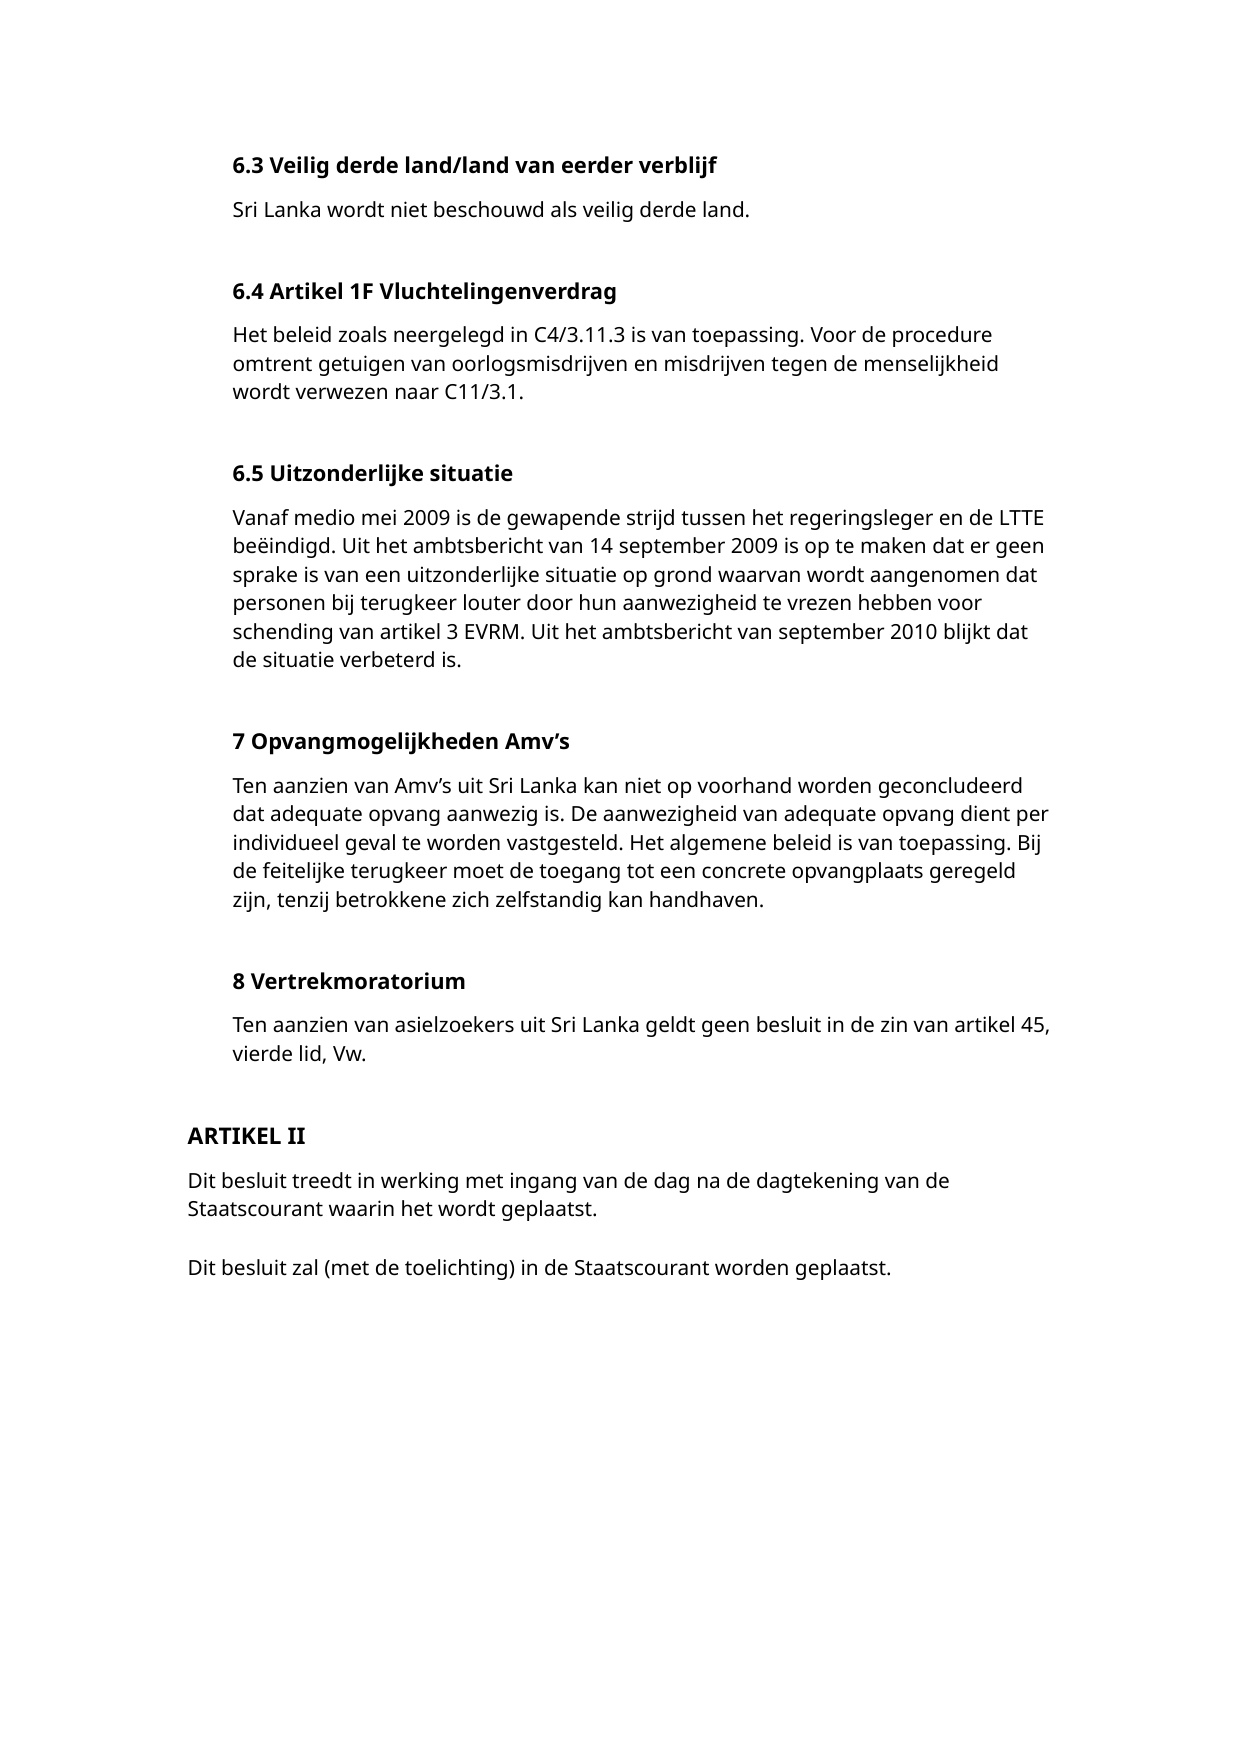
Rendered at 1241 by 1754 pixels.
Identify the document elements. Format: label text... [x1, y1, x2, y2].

text Ten aanzien van Amv’s uit Sri Lanka kan niet op voorhand worden geconcludeerd dat adequate opvang aanwezig is. De aanwezigheid van adequate opvang dient per individueel geval te worden vastgesteld. Het algemene beleid is van toepassing. Bij de feitelijke terugkeer moet de toegang tot een concrete opvangplaats geregeld zijn, tenzij betrokkene zich zelfstandig kan handhaven. [232, 771, 1053, 913]
subtitle 6.4 Artikel 1F Vluchtelingenverdrag [232, 276, 1053, 306]
subtitle 8 Vertrekmoratorium [232, 966, 1053, 996]
text Ten aanzien van asielzoekers uit Sri Lanka geldt geen besluit in de zin van artikel 45, vierde lid, Vw. [232, 1011, 1053, 1067]
text Het beleid zoals neergelegd in C4/3.11.3 is van toepassing. Voor de procedure omtrent getuigen van oorlogsmisdrijven en misdrijven tegen de menselijkheid wordt verwezen naar C11/3.1. [232, 321, 1053, 406]
subtitle ARTIKEL II [187, 1120, 1053, 1151]
subtitle 6.3 Veilig derde land/land van eerder verblijf [232, 150, 1053, 180]
text Sri Lanka wordt niet beschouwd als veilig derde land. [232, 195, 1053, 223]
text Dit besluit treedt in werking met ingang van de dag na de dagtekening van de Staatscourant waarin het wordt geplaatst. [187, 1166, 1053, 1223]
subtitle 6.5 Uitzonderlijke situatie [232, 458, 1053, 488]
text Dit besluit zal (met de toelichting) in de Staatscourant worden geplaatst. [187, 1253, 1053, 1281]
text Vanaf medio mei 2009 is de gewapende strijd tussen het regeringsleger en de LTTE beëindigd. Uit het ambtsbericht van 14 september 2009 is op te maken dat er geen sprake is van een uitzonderlijke situatie op grond waarvan wordt aangenomen dat personen bij terugkeer louter door hun aanwezigheid te vrezen hebben voor schending van artikel 3 EVRM. Uit het ambtsbericht van september 2010 blijkt dat de situatie verbeterd is. [232, 503, 1053, 674]
subtitle 7 Opvangmogelijkheden Amv’s [232, 726, 1053, 756]
